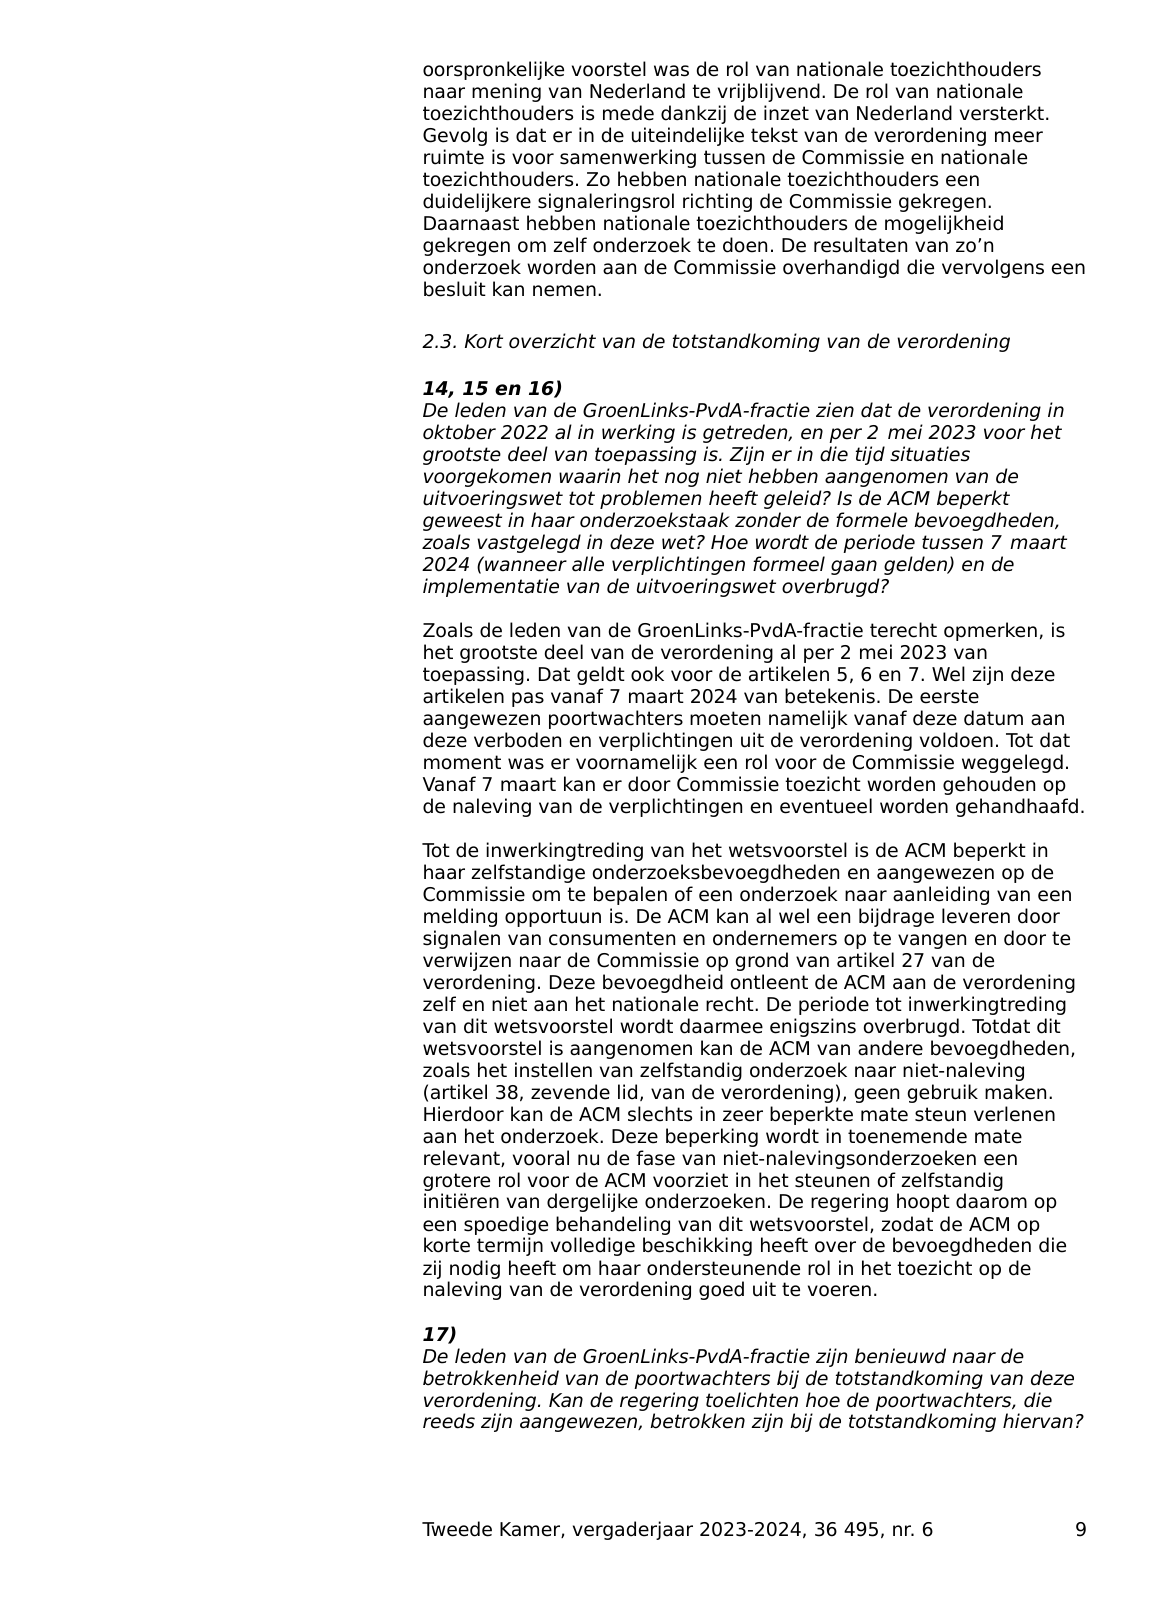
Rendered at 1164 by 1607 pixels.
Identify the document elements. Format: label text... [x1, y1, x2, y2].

text 14, 15 en 16) [422, 378, 1087, 400]
text De leden van de GroenLinks-PvdA-fractie zijn benieuwd naar de betrokkenheid van de poortwachters bij de totstandkoming van deze verordening. Kan de regering toelichten hoe de poortwachters, die reeds zijn aangewezen, betrokken zijn bij de totstandkoming hiervan? [422, 1346, 1087, 1433]
text 17) [422, 1323, 1087, 1346]
text De leden van de GroenLinks-PvdA-fractie zien dat de verordening in oktober 2022 al in werking is getreden, en per 2 mei 2023 voor het grootste deel van toepassing is. Zijn er in die tijd situaties voorgekomen waarin het nog niet hebben aangenomen van de uitvoeringswet tot problemen heeft geleid? Is de ACM beperkt geweest in haar onderzoekstaak zonder de formele bevoegdheden, zoals vastgelegd in deze wet? Hoe wordt de periode tussen 7 maart 2024 (wanneer alle verplichtingen formeel gaan gelden) en de implementatie van de uitvoeringswet overbrugd? [422, 400, 1087, 598]
text Tot de inwerkingtreding van het wetsvoorstel is de ACM beperkt in haar zelfstandige onderzoeksbevoegdheden en aangewezen op de Commissie om te bepalen of een onderzoek naar aanleiding van een melding opportuun is. De ACM kan al wel een bijdrage leveren door signalen van consumenten en ondernemers op te vangen en door te verwijzen naar de Commissie op grond van artikel 27 van de verordening. Deze bevoegdheid ontleent de ACM aan de verordening zelf en niet aan het nationale recht. De periode tot inwerkingtreding van dit wetsvoorstel wordt daarmee enigszins overbrugd. Totdat dit wetsvoorstel is aangenomen kan de ACM van andere bevoegdheden, zoals het instellen van zelfstandig onderzoek naar niet-naleving (artikel 38, zevende lid, van de verordening), geen gebruik maken. Hierdoor kan de ACM slechts in zeer beperkte mate steun verlenen aan het onderzoek. Deze beperking wordt in toenemende mate relevant, vooral nu de fase van niet-nalevingsonderzoeken een grotere rol voor de ACM voorziet in het steunen of zelfstandig initiëren van dergelijke onderzoeken. De regering hoopt daarom op een spoedige behandeling van dit wetsvoorstel, zodat de ACM op korte termijn volledige beschikking heeft over de bevoegdheden die zij nodig heeft om haar ondersteunende rol in het toezicht op de naleving van de verordening goed uit te voeren. [422, 840, 1087, 1301]
text Zoals de leden van de GroenLinks-PvdA-fractie terecht opmerken, is het grootste deel van de verordening al per 2 mei 2023 van toepassing. Dat geldt ook voor de artikelen 5, 6 en 7. Wel zijn deze artikelen pas vanaf 7 maart 2024 van betekenis. De eerste aangewezen poortwachters moeten namelijk vanaf deze datum aan deze verboden en verplichtingen uit de verordening voldoen. Tot dat moment was er voornamelijk een rol voor de Commissie weggelegd. Vanaf 7 maart kan er door Commissie toezicht worden gehouden op de naleving van de verplichtingen en eventueel worden gehandhaafd. [422, 620, 1087, 818]
text oorspronkelijke voorstel was de rol van nationale toezichthouders naar mening van Nederland te vrijblijvend. De rol van nationale toezichthouders is mede dankzij de inzet van Nederland versterkt. Gevolg is dat er in de uiteindelijke tekst van de verordening meer ruimte is voor samenwerking tussen de Commissie en nationale toezichthouders. Zo hebben nationale toezichthouders een duidelijkere signaleringsrol richting de Commissie gekregen. Daarnaast hebben nationale toezichthouders de mogelijkheid gekregen om zelf onderzoek te doen. De resultaten van zo’n onderzoek worden aan de Commissie overhandigd die vervolgens een besluit kan nemen. [422, 59, 1087, 301]
subtitle 2.3. Kort overzicht van de totstandkoming van de verordening [422, 331, 1087, 353]
